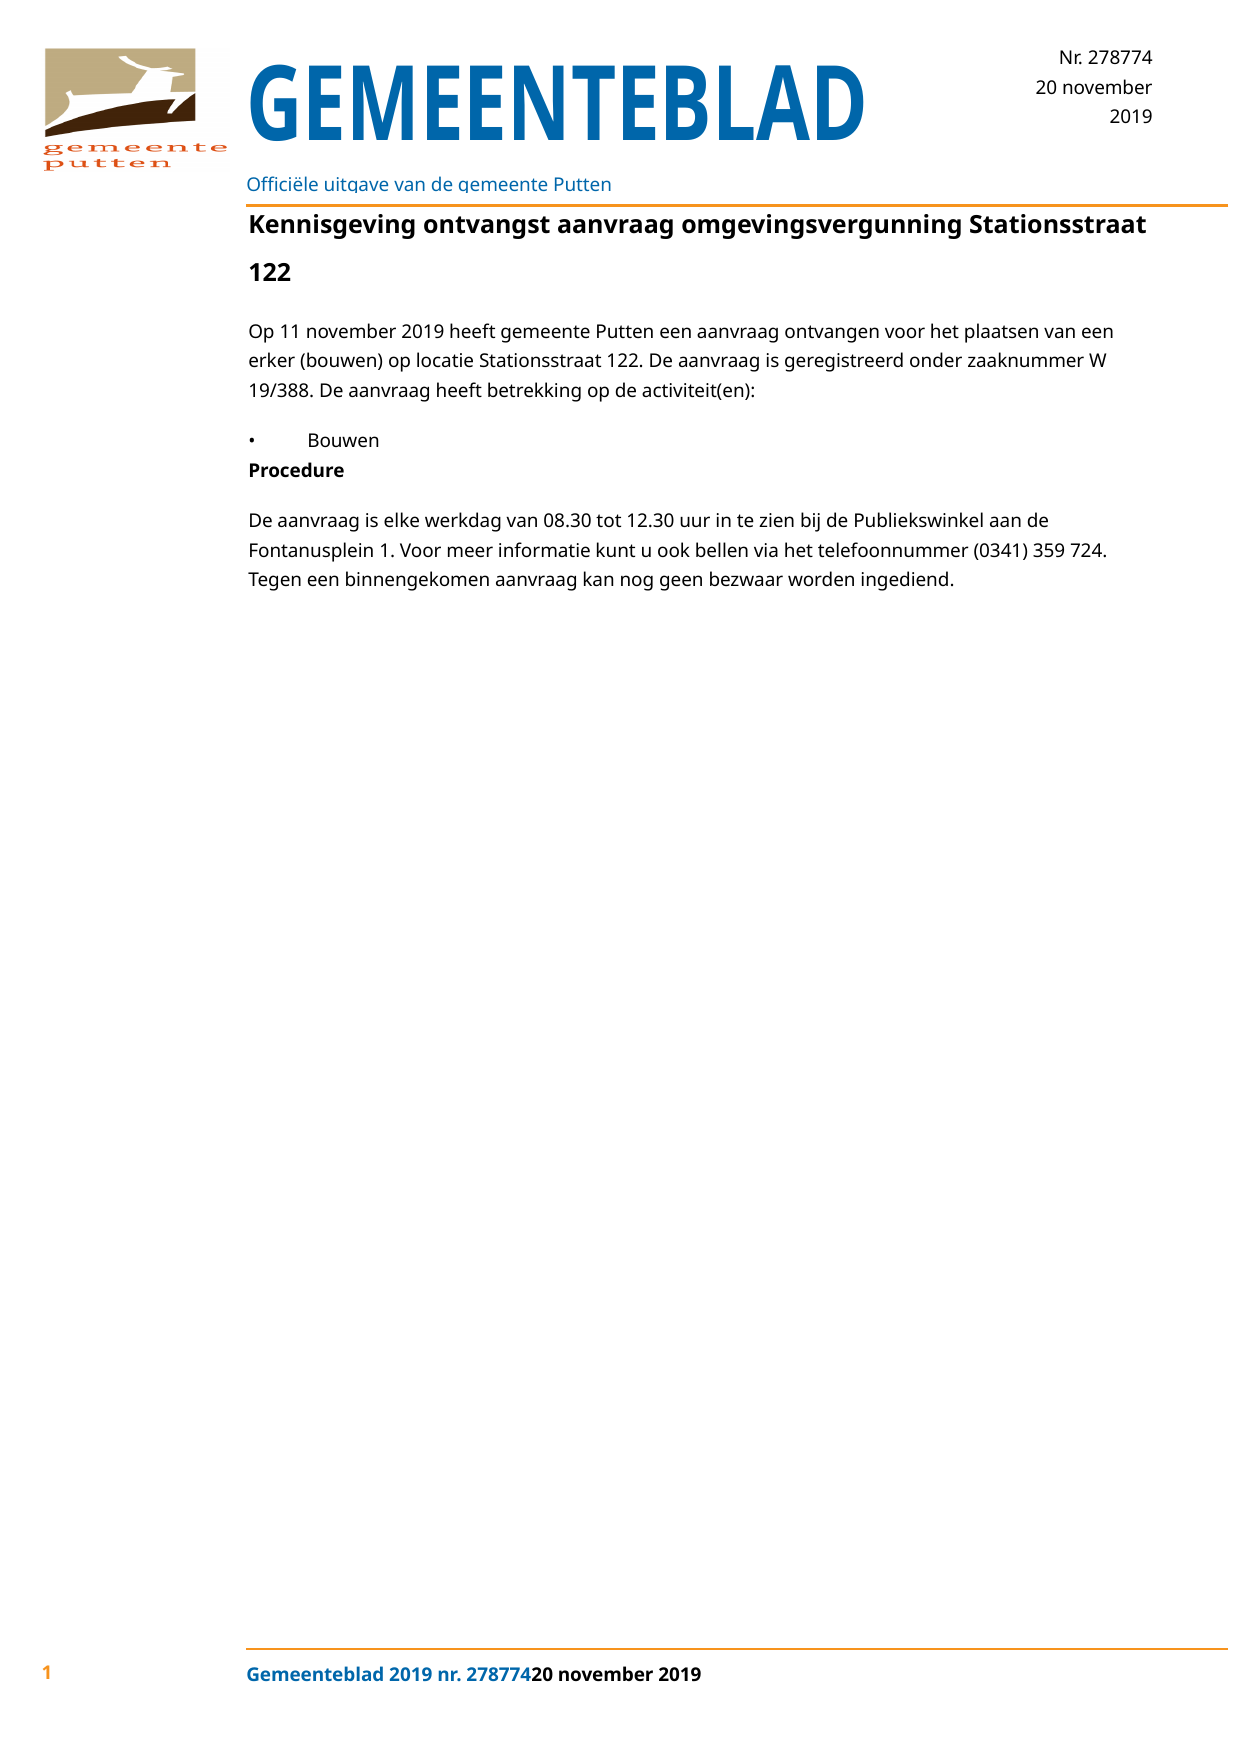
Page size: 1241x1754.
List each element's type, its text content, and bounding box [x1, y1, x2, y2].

text De aanvraag is elke werkdag van 08.30 tot 12.30 uur in te zien bij de Publiekswinkel aan de Fontanusplein 1. Voor meer informatie kunt u ook bellen via het telefoonnummer (0341) 359 724. Tegen een binnengekomen aanvraag kan nog geen bezwaar worden ingediend. [248, 507, 1152, 592]
text Op 11 november 2019 heeft gemeente Putten een aanvraag ontvangen voor het plaatsen van een erker (bouwen) op locatie Stationsstraat 122. De aanvraag is geregistreerd onder zaaknummer W 19/388. De aanvraag heeft betrekking op de activiteit(en): [248, 318, 1152, 403]
text Procedure [248, 457, 1152, 483]
list Bouwen [248, 427, 1152, 453]
picture [41, 47, 231, 172]
text Kennisgeving ontvangst aanvraag omgevingsvergunning Stationsstraat 122 [248, 207, 1152, 288]
